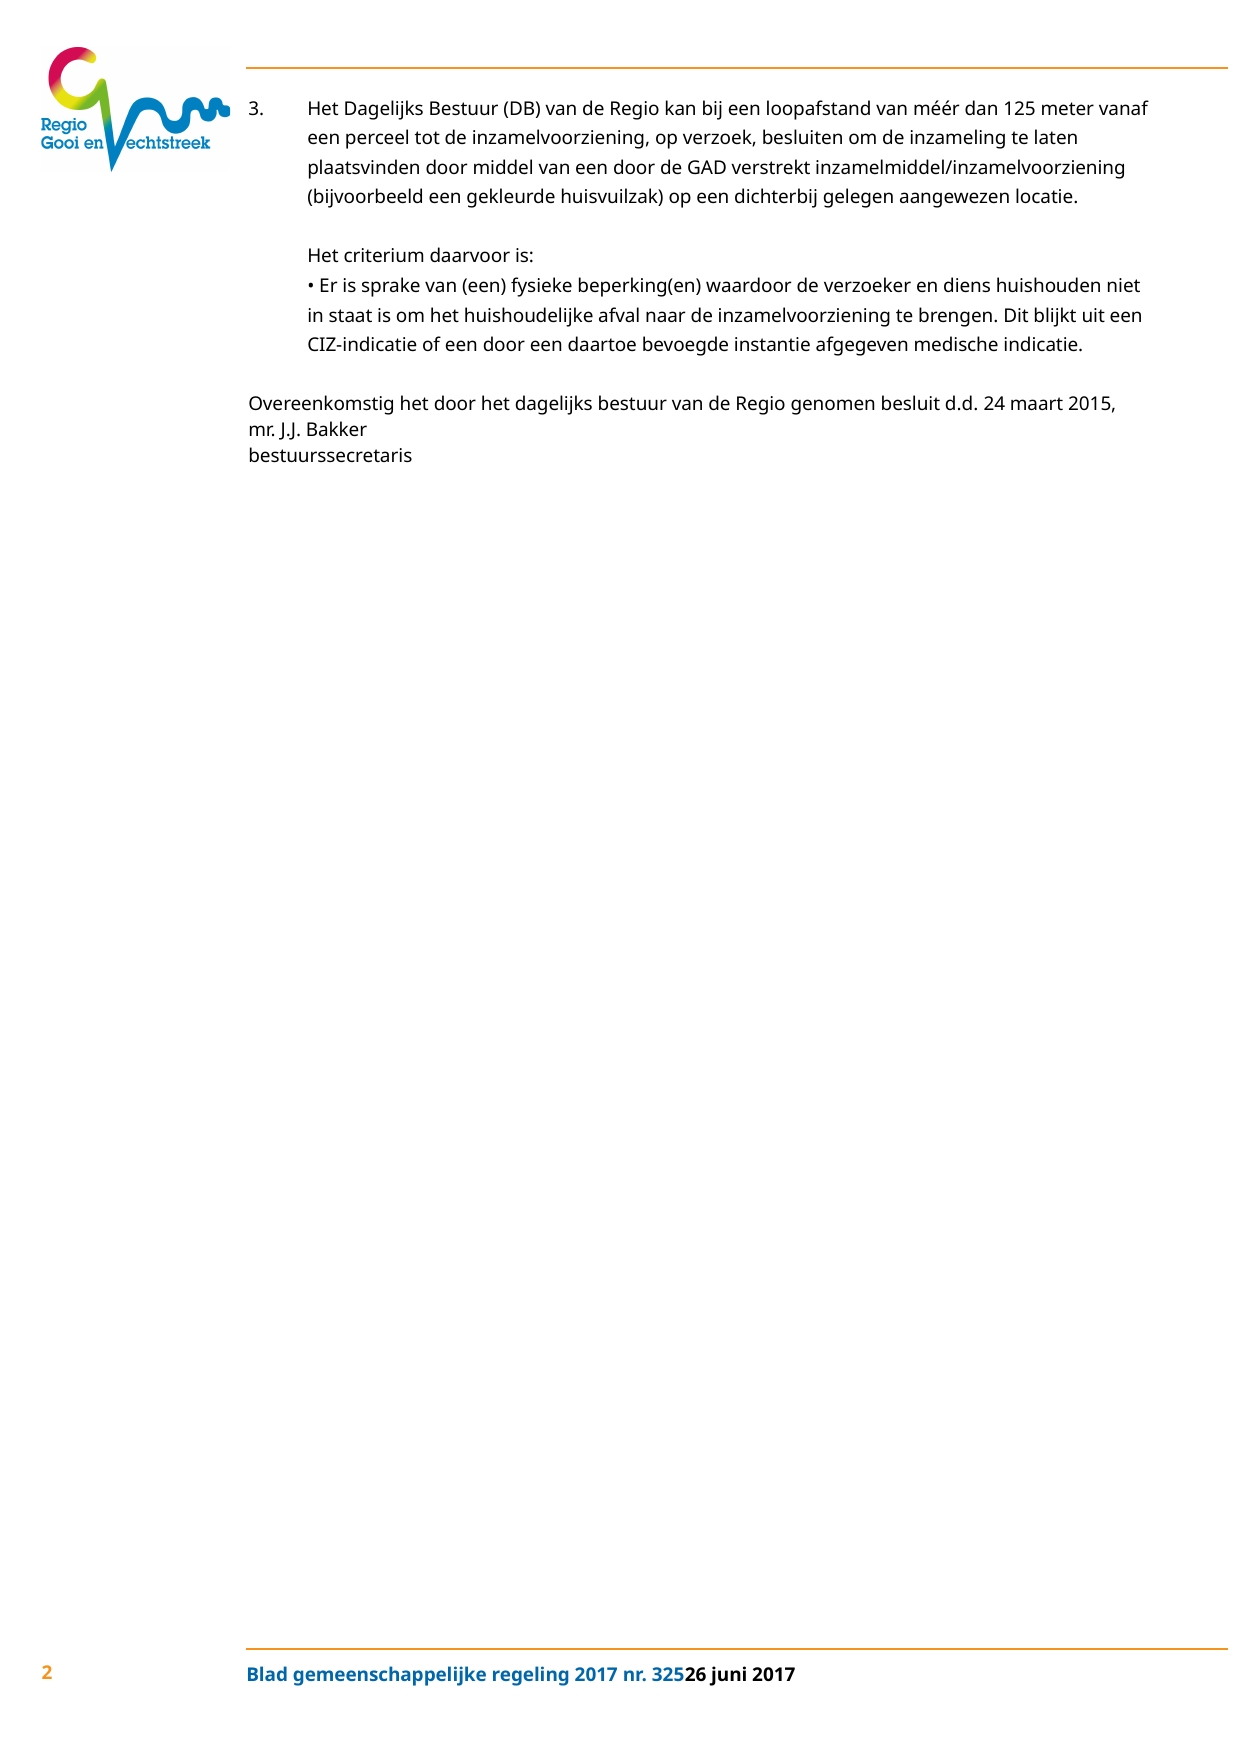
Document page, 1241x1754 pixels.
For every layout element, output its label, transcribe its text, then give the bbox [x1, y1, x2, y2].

picture [113, 110, 231, 172]
list Het Dagelijks Bestuur (DB) van de Regio kan bij een loopafstand van méér dan 125 meter vanaf een perceel tot de inzamelvoorziening, op verzoek, besluiten om de inzameling te laten plaatsvinden door middel van een door de GAD verstrekt inzamelmiddel/inzamelvoorziening (bijvoorbeeld een gekleurde huisvuilzak) op een dichterbij gelegen aangewezen locatie. [248, 95, 1152, 209]
text Overeenkomstig het door het dagelijks bestuur van de Regio genomen besluit d.d. 24 maart 2015, [248, 391, 1152, 416]
picture [41, 47, 231, 172]
list Het criterium daarvoor is: [248, 243, 1152, 268]
text mr. J.J. Bakker [248, 416, 1152, 442]
text bestuurssecretaris [248, 442, 1152, 468]
list • Er is sprake van (een) fysieke beperking(en) waardoor de verzoeker en diens huishouden niet in staat is om het huishoudelijke afval naar de inzamelvoorziening te brengen. Dit blijkt uit een CIZ-indicatie of een door een daartoe bevoegde instantie afgegeven medische indicatie. [248, 272, 1152, 357]
